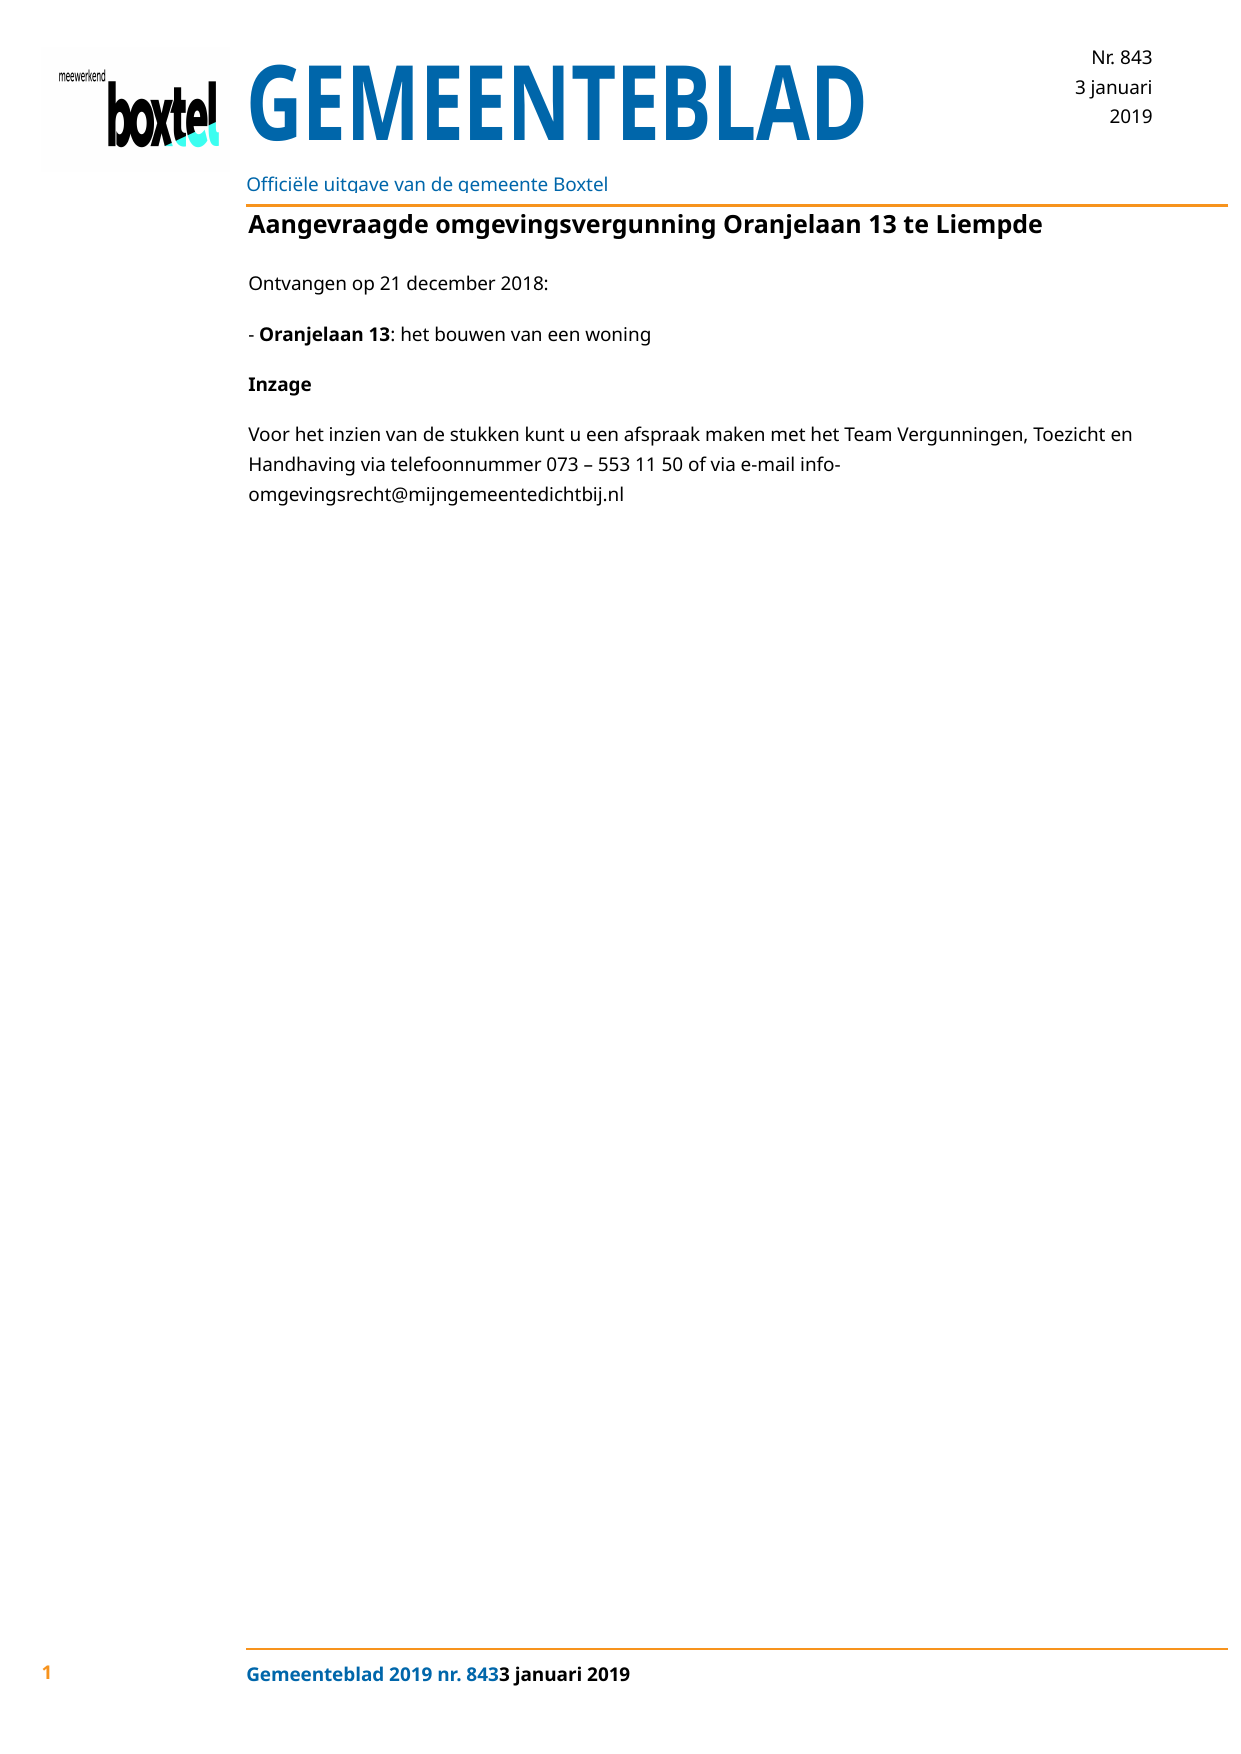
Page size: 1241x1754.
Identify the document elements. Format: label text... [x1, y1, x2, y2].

text Ontvangen op 21 december 2018: [248, 270, 1152, 296]
picture [41, 47, 231, 172]
text - Oranjelaan 13: het bouwen van een woning [248, 321, 1152, 346]
text Voor het inzien van de stukken kunt u een afspraak maken met het Team Vergunningen, Toezicht en Handhaving via telefoonnummer 073 – 553 11 50 of via e-mail info-omgevingsrecht@mijngemeentedichtbij.nl [248, 422, 1152, 506]
text Inzage [248, 371, 1152, 397]
text Aangevraagde omgevingsvergunning Oranjelaan 13 te Liempde [248, 207, 1152, 241]
